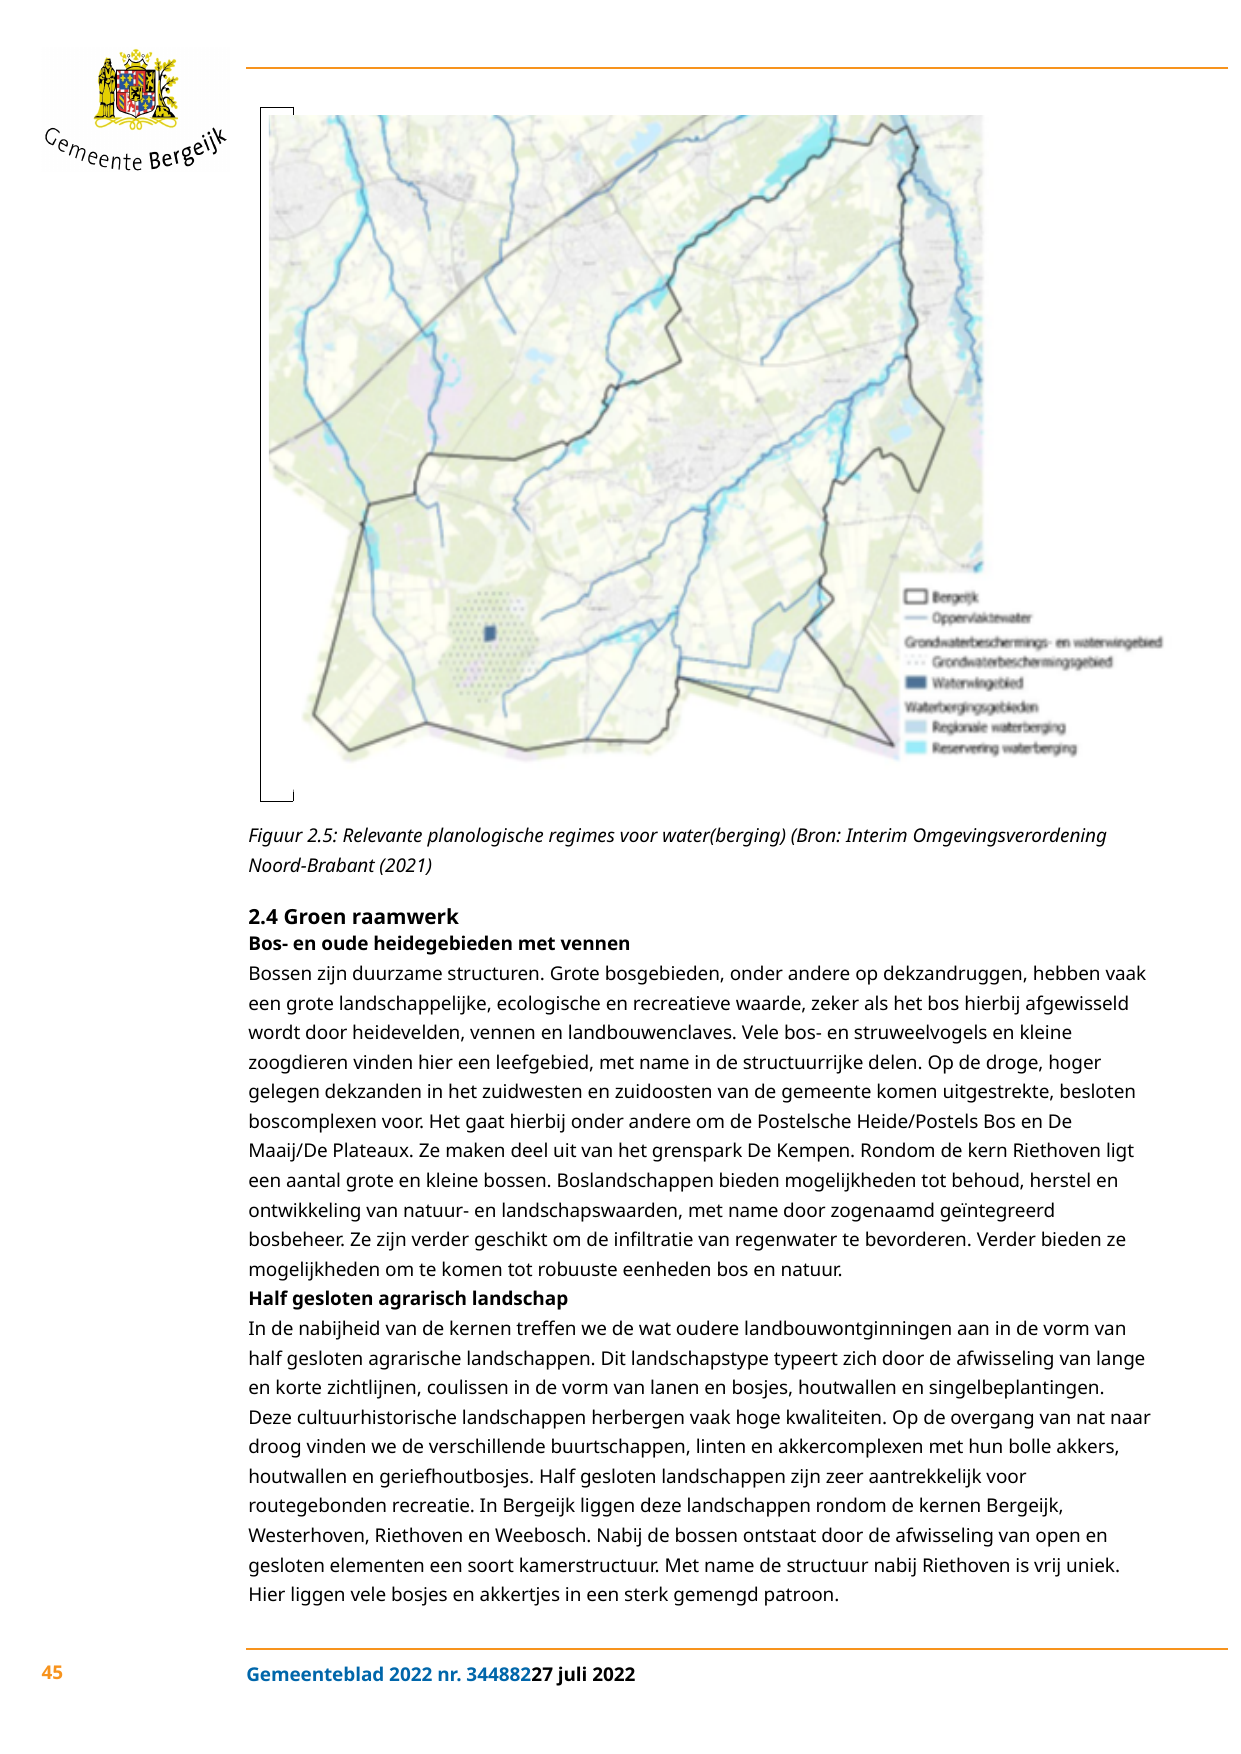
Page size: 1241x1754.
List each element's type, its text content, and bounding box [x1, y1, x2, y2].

text In de nabijheid van de kernen treffen we de wat oudere landbouwontginningen aan in de vorm van half gesloten agrarische landschappen. Dit landschapstype typeert zich door de afwisseling van lange en korte zichtlijnen, coulissen in de vorm van lanen en bosjes, houtwallen en singelbeplantingen. Deze cultuurhistorische landschappen herbergen vaak hoge kwaliteiten. Op de overgang van nat naar droog vinden we de verschillende buurtschappen, linten en akkercomplexen met hun bolle akkers, houtwallen en geriefhoutbosjes. Half gesloten landschappen zijn zeer aantrekkelijk voor routegebonden recreatie. In Bergeijk liggen deze landschappen rondom de kernen Bergeijk, Westerhoven, Riethoven en Weebosch. Nabij de bossen ontstaat door de afwisseling van open en gesloten elementen een soort kamerstructuur. Met name de structuur nabij Riethoven is vrij uniek. Hier liggen vele bosjes en akkertjes in een sterk gemengd patroon. [248, 1315, 1152, 1607]
picture [41, 47, 231, 172]
picture [268, 115, 1173, 792]
text Figuur 2.5: Relevante planologische regimes voor water(berging) (Bron: Interim Omgevingsverordening Noord-Brabant (2021) [248, 822, 1152, 877]
text Half gesloten agrarisch landschap [248, 1286, 1152, 1311]
text Bossen zijn duurzame structuren. Grote bosgebieden, onder andere op dekzandruggen, hebben vaak een grote landschappelijke, ecologische en recreatieve waarde, zeker als het bos hierbij afgewisseld wordt door heidevelden, vennen en landbouwenclaves. Vele bos- en struweelvogels en kleine zoogdieren vinden hier een leefgebied, met name in de structuurrijke delen. Op de droge, hoger gelegen dekzanden in het zuidwesten en zuidoosten van de gemeente komen uitgestrekte, besloten boscomplexen voor. Het gaat hierbij onder andere om de Postelsche Heide/Postels Bos en De Maaij/De Plateaux. Ze maken deel uit van het grenspark De Kempen. Rondom de kern Riethoven ligt een aantal grote en kleine bossen. Boslandschappen bieden mogelijkheden tot behoud, herstel en ontwikkeling van natuur- en landschapswaarden, met name door zogenaamd geïntegreerd bosbeheer. Ze zijn verder geschikt om de infiltratie van regenwater te bevorderen. Verder bieden ze mogelijkheden om te komen tot robuuste eenheden bos en natuur. [248, 960, 1152, 1282]
text 2.4 Groen raamwerk [248, 902, 1152, 931]
text Bos- en oude heidegebieden met vennen [248, 931, 1152, 956]
